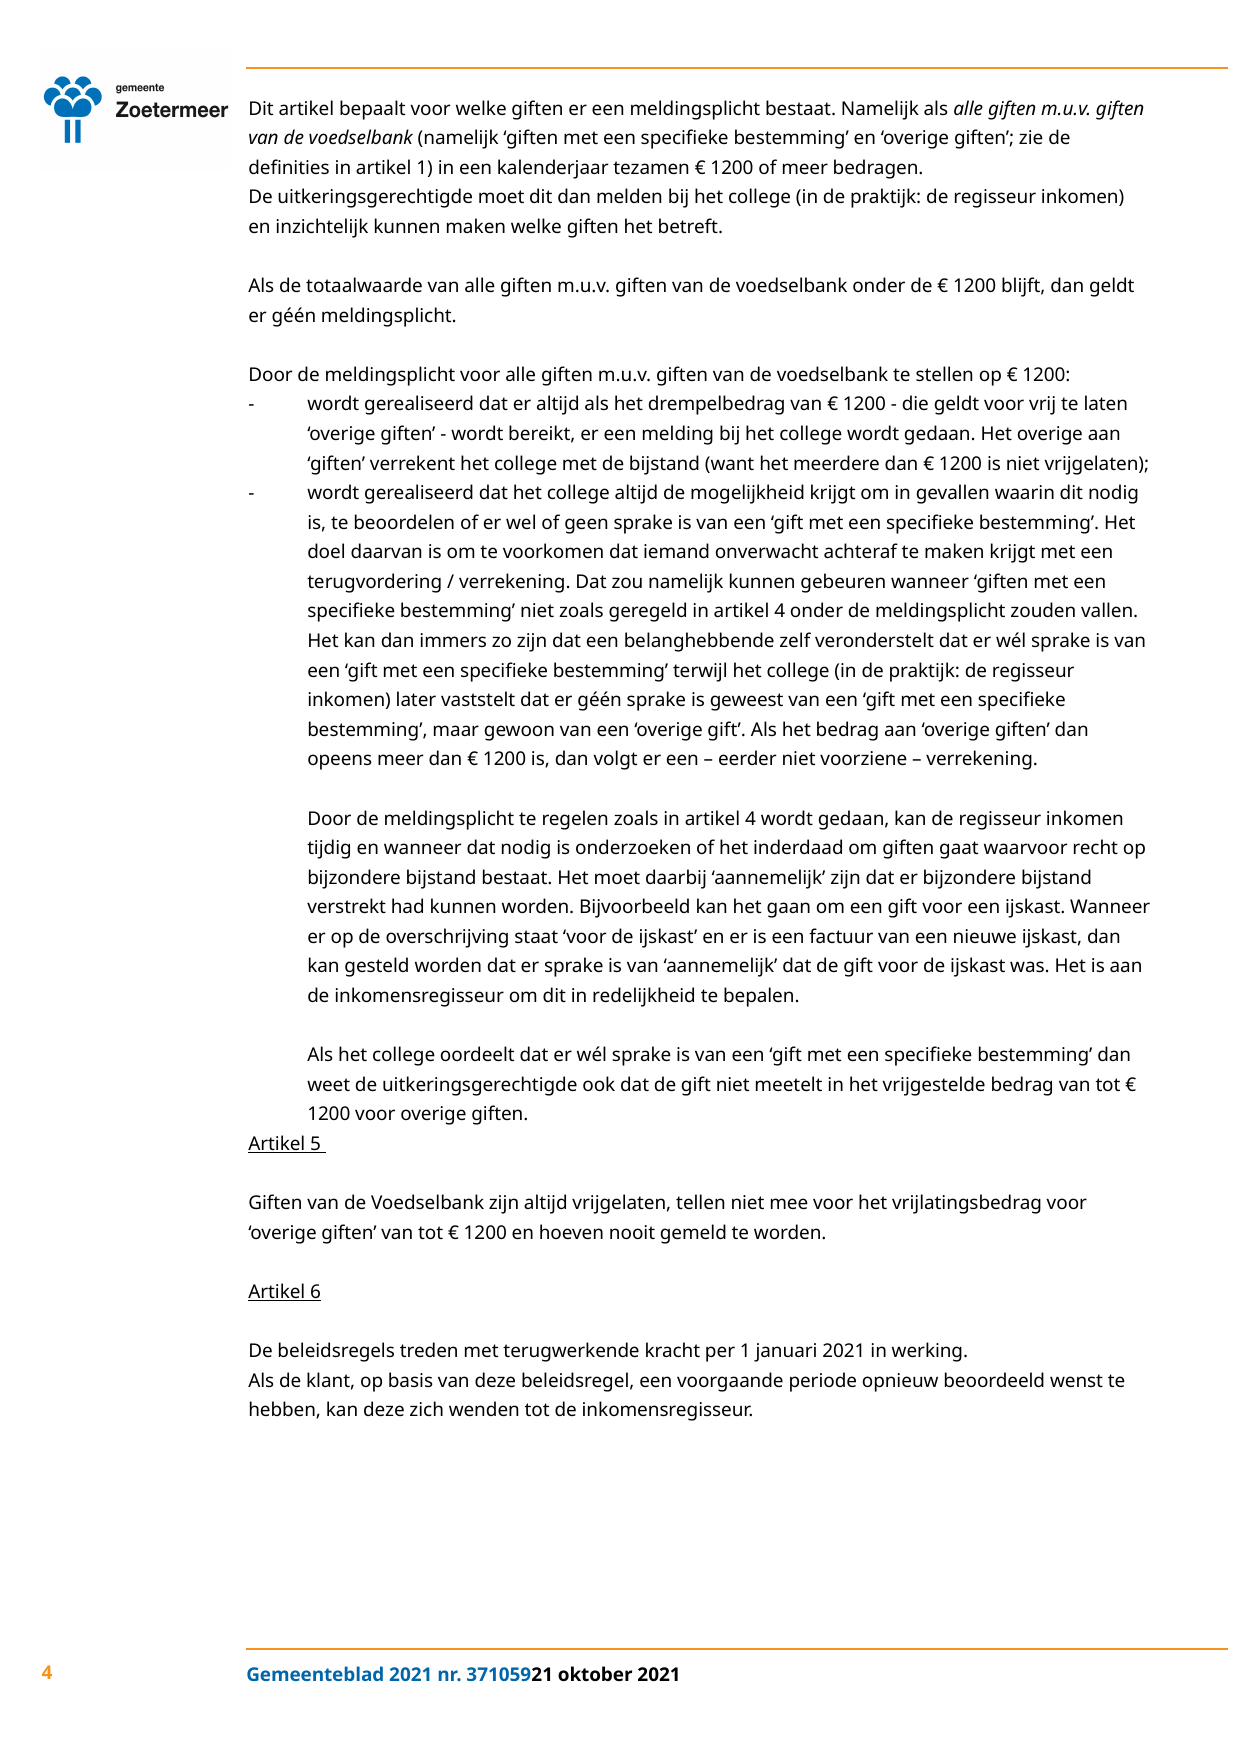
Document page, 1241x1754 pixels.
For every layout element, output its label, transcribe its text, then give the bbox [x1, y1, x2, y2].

text Giften van de Voedselbank zijn altijd vrijgelaten, tellen niet mee voor het vrijlatingsbedrag voor ‘overige giften’ van tot € 1200 en hoeven nooit gemeld te worden. [248, 1189, 1152, 1245]
list Door de meldingsplicht te regelen zoals in artikel 4 wordt gedaan, kan de regisseur inkomen tijdig en wanneer dat nodig is onderzoeken of het inderdaad om giften gaat waarvoor recht op bijzondere bijstand bestaat. Het moet daarbij ‘aannemelijk’ zijn dat er bijzondere bijstand verstrekt had kunnen worden. Bijvoorbeeld kan het gaan om een gift voor een ijskast. Wanneer er op de overschrijving staat ‘voor de ijskast’ en er is een factuur van een nieuwe ijskast, dan kan gesteld worden dat er sprake is van ‘aannemelijk’ dat de gift voor de ijskast was. Het is aan de inkomensregisseur om dit in redelijkheid te bepalen. [248, 805, 1152, 1008]
text De uitkeringsgerechtigde moet dit dan melden bij het college (in de praktijk: de regisseur inkomen) en inzichtelijk kunnen maken welke giften het betreft. [248, 183, 1152, 239]
text Door de meldingsplicht voor alle giften m.u.v. giften van de voedselbank te stellen op € 1200: [248, 361, 1152, 387]
text De beleidsregels treden met terugwerkende kracht per 1 januari 2021 in werking. [248, 1337, 1152, 1363]
list wordt gerealiseerd dat het college altijd de mogelijkheid krijgt om in gevallen waarin dit nodig is, te beoordelen of er wel of geen sprake is van een ‘gift met een specifieke bestemming’. Het doel daarvan is om te voorkomen dat iemand onverwacht achteraf te maken krijgt met een terugvordering / verrekening. Dat zou namelijk kunnen gebeuren wanneer ‘giften met een specifieke bestemming’ niet zoals geregeld in artikel 4 onder de meldingsplicht zouden vallen. Het kan dan immers zo zijn dat een belanghebbende zelf veronderstelt dat er wél sprake is van een ‘gift met een specifieke bestemming’ terwijl het college (in de praktijk: de regisseur inkomen) later vaststelt dat er géén sprake is geweest van een ‘gift met een specifieke bestemming’, maar gewoon van een ‘overige gift’. Als het bedrag aan ‘overige giften’ dan opeens meer dan € 1200 is, dan volgt er een – eerder niet voorziene – verrekening. [248, 479, 1152, 771]
text Als de klant, op basis van deze beleidsregel, een voorgaande periode opnieuw beoordeeld wenst te hebben, kan deze zich wenden tot de inkomensregisseur. [248, 1367, 1152, 1422]
list Als het college oordeelt dat er wél sprake is van een ‘gift met een specifieke bestemming’ dan weet de uitkeringsgerechtigde ook dat de gift niet meetelt in het vrijgestelde bedrag van tot € 1200 voor overige giften. [248, 1041, 1152, 1126]
text Als de totaalwaarde van alle giften m.u.v. giften van de voedselbank onder de € 1200 blijft, dan geldt er géén meldingsplicht. [248, 272, 1152, 328]
text Artikel 5 [248, 1130, 1152, 1156]
list wordt gerealiseerd dat er altijd als het drempelbedrag van € 1200 - die geldt voor vrij te laten ‘overige giften’ - wordt bereikt, er een melding bij het college wordt gedaan. Het overige aan ‘giften’ verrekent het college met de bijstand (want het meerdere dan € 1200 is niet vrijgelaten); [248, 391, 1152, 476]
text Artikel 6 [248, 1278, 1152, 1304]
picture [41, 47, 231, 172]
text Dit artikel bepaalt voor welke giften er een meldingsplicht bestaat. Namelijk als alle giften m.u.v. giften van de voedselbank (namelijk ‘giften met een specifieke bestemming’ en ‘overige giften’; zie de definities in artikel 1) in een kalenderjaar tezamen € 1200 of meer bedragen. [248, 95, 1152, 180]
